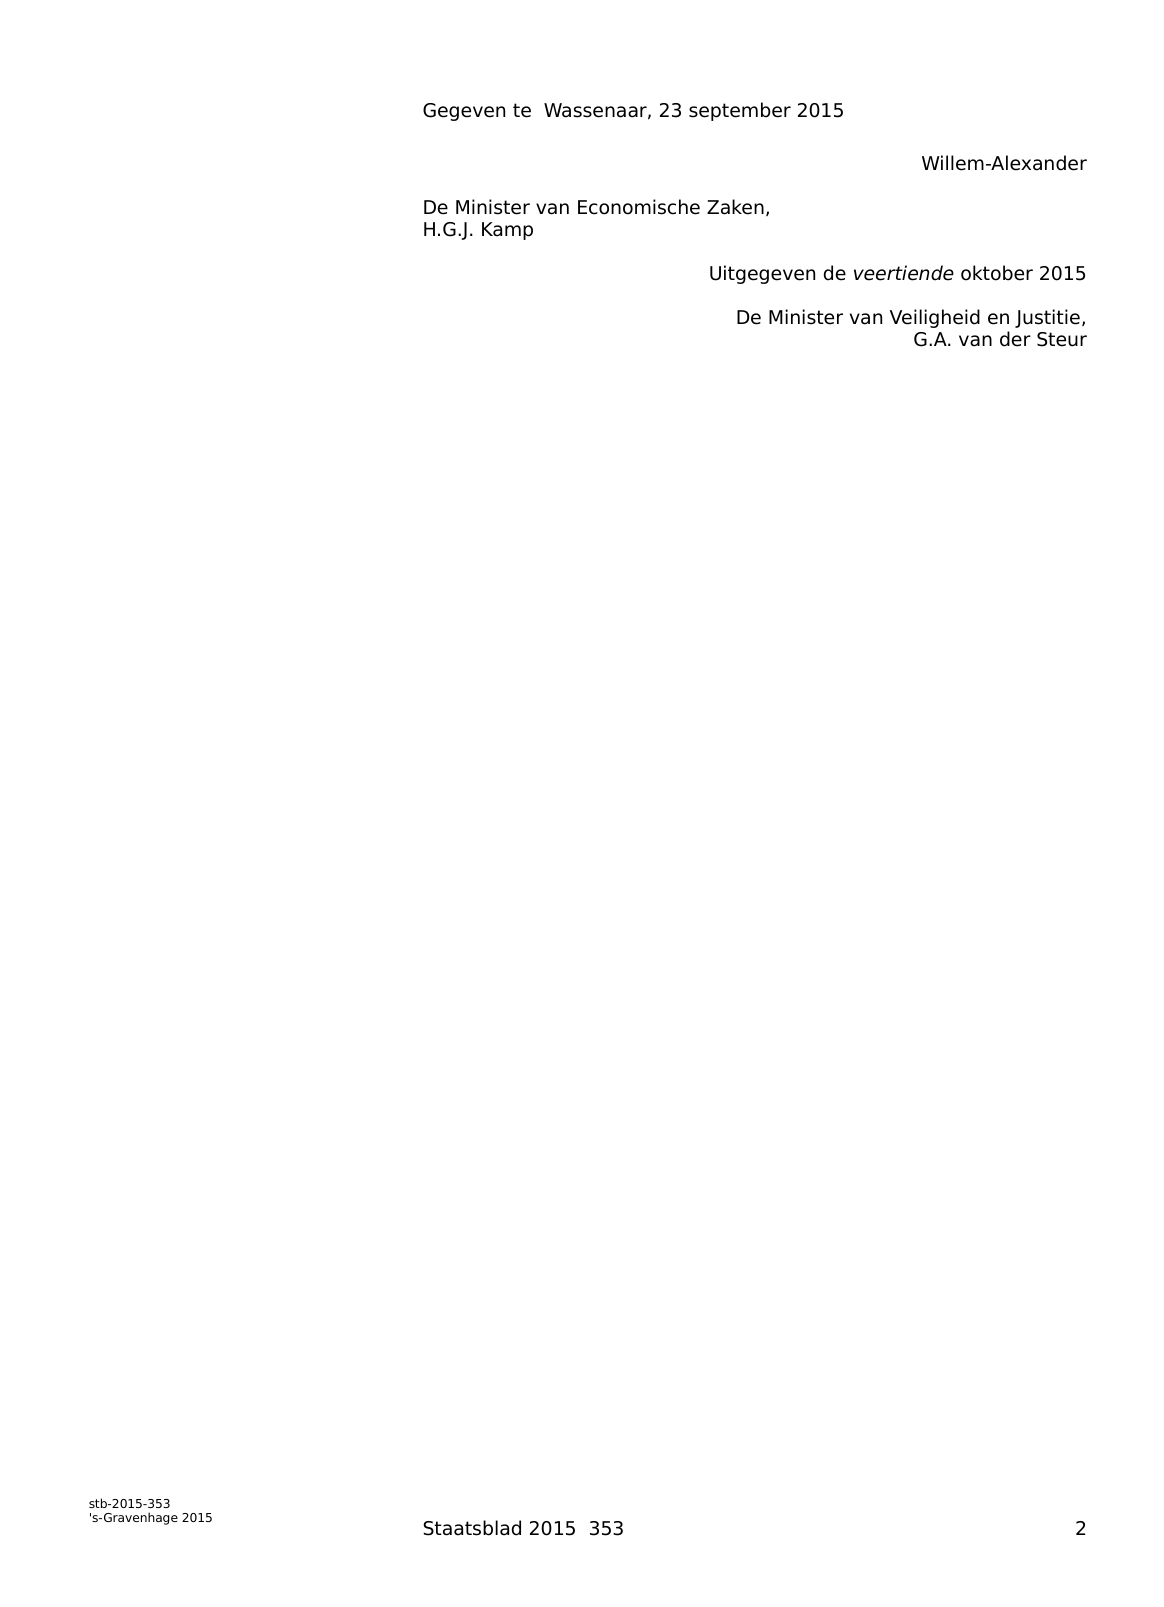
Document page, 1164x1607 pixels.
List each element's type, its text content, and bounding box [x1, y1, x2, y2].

text De Minister van Veiligheid en Justitie, G.A. van der Steur [422, 307, 1087, 351]
text stb-2015-353 [88, 1497, 323, 1511]
text De Minister van Economische Zaken, H.G.J. Kamp [422, 197, 1087, 241]
text Uitgegeven de veertiende oktober 2015 [422, 263, 1087, 285]
text Willem-Alexander [422, 152, 1087, 174]
text Gegeven te Wassenaar, 23 september 2015 [422, 100, 1087, 122]
text 's-Gravenhage 2015 [88, 1511, 323, 1525]
